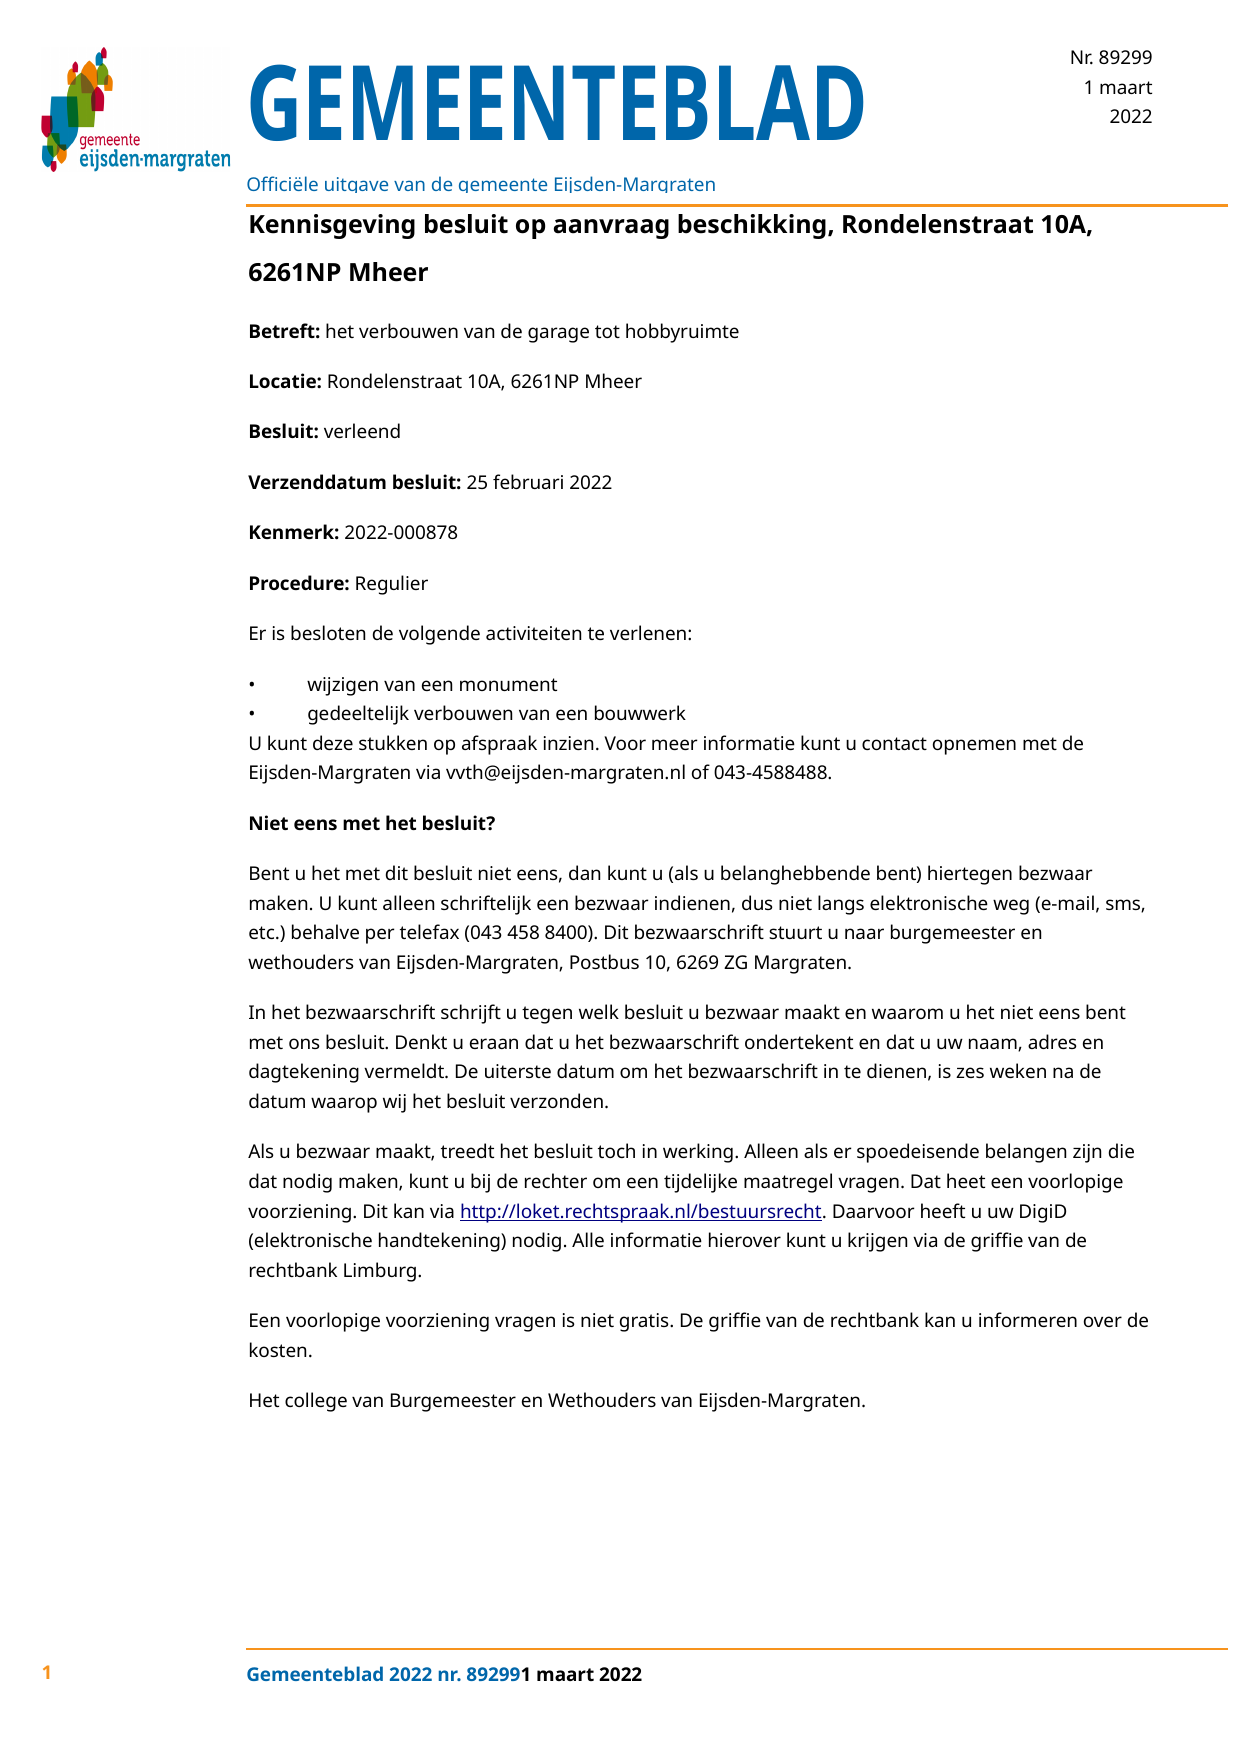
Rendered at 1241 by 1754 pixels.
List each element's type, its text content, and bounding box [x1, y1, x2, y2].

text Kenmerk: 2022-000878 [248, 519, 1152, 545]
text Besluit: verleend [248, 419, 1152, 444]
text Verzenddatum besluit: 25 februari 2022 [248, 469, 1152, 495]
picture [41, 47, 231, 172]
text Er is besloten de volgende activiteiten te verlenen: [248, 620, 1152, 646]
text Als u bezwaar maakt, treedt het besluit toch in werking. Alleen als er spoedeisende belangen zijn die dat nodig maken, kunt u bij de rechter om een tijdelijke maatregel vragen. Dat heet een voorlopige voorziening. Dit kan via http://loket.rechtspraak.nl/bestuursrecht. Daarvoor heeft u uw DigiD (elektronische handtekening) nodig. Alle informatie hierover kunt u krijgen via de griffie van de rechtbank Limburg. [248, 1139, 1152, 1283]
list wijzigen van een monument [248, 671, 1152, 697]
text In het bezwaarschrift schrijft u tegen welk besluit u bezwaar maakt en waarom u het niet eens bent met ons besluit. Denkt u eraan dat u het bezwaarschrift ondertekent en dat u uw naam, adres en dagtekening vermeldt. De uiterste datum om het bezwaarschrift in te dienen, is zes weken na de datum waarop wij het besluit verzonden. [248, 999, 1152, 1114]
list gedeeltelijk verbouwen van een bouwwerk [248, 700, 1152, 726]
text Bent u het met dit besluit niet eens, dan kunt u (als u belanghebbende bent) hiertegen bezwaar maken. U kunt alleen schriftelijk een bezwaar indienen, dus niet langs elektronische weg (e-mail, sms, etc.) behalve per telefax (043 458 8400). Dit bezwaarschrift stuurt u naar burgemeester en wethouders van Eijsden-Margraten, Postbus 10, 6269 ZG Margraten. [248, 860, 1152, 975]
text Niet eens met het besluit? [248, 810, 1152, 836]
text Procedure: Regulier [248, 570, 1152, 596]
text U kunt deze stukken op afspraak inzien. Voor meer informatie kunt u contact opnemen met de Eijsden-Margraten via vvth@eijsden-margraten.nl of 043-4588488. [248, 730, 1152, 785]
text Het college van Burgemeester en Wethouders van Eijsden-Margraten. [248, 1387, 1152, 1413]
text Locatie: Rondelenstraat 10A, 6261NP Mheer [248, 368, 1152, 394]
text Een voorlopige voorziening vragen is niet gratis. De griffie van de rechtbank kan u informeren over de kosten. [248, 1307, 1152, 1363]
text Kennisgeving besluit op aanvraag beschikking, Rondelenstraat 10A, 6261NP Mheer [248, 207, 1152, 288]
text Betreft: het verbouwen van de garage tot hobbyruimte [248, 318, 1152, 344]
